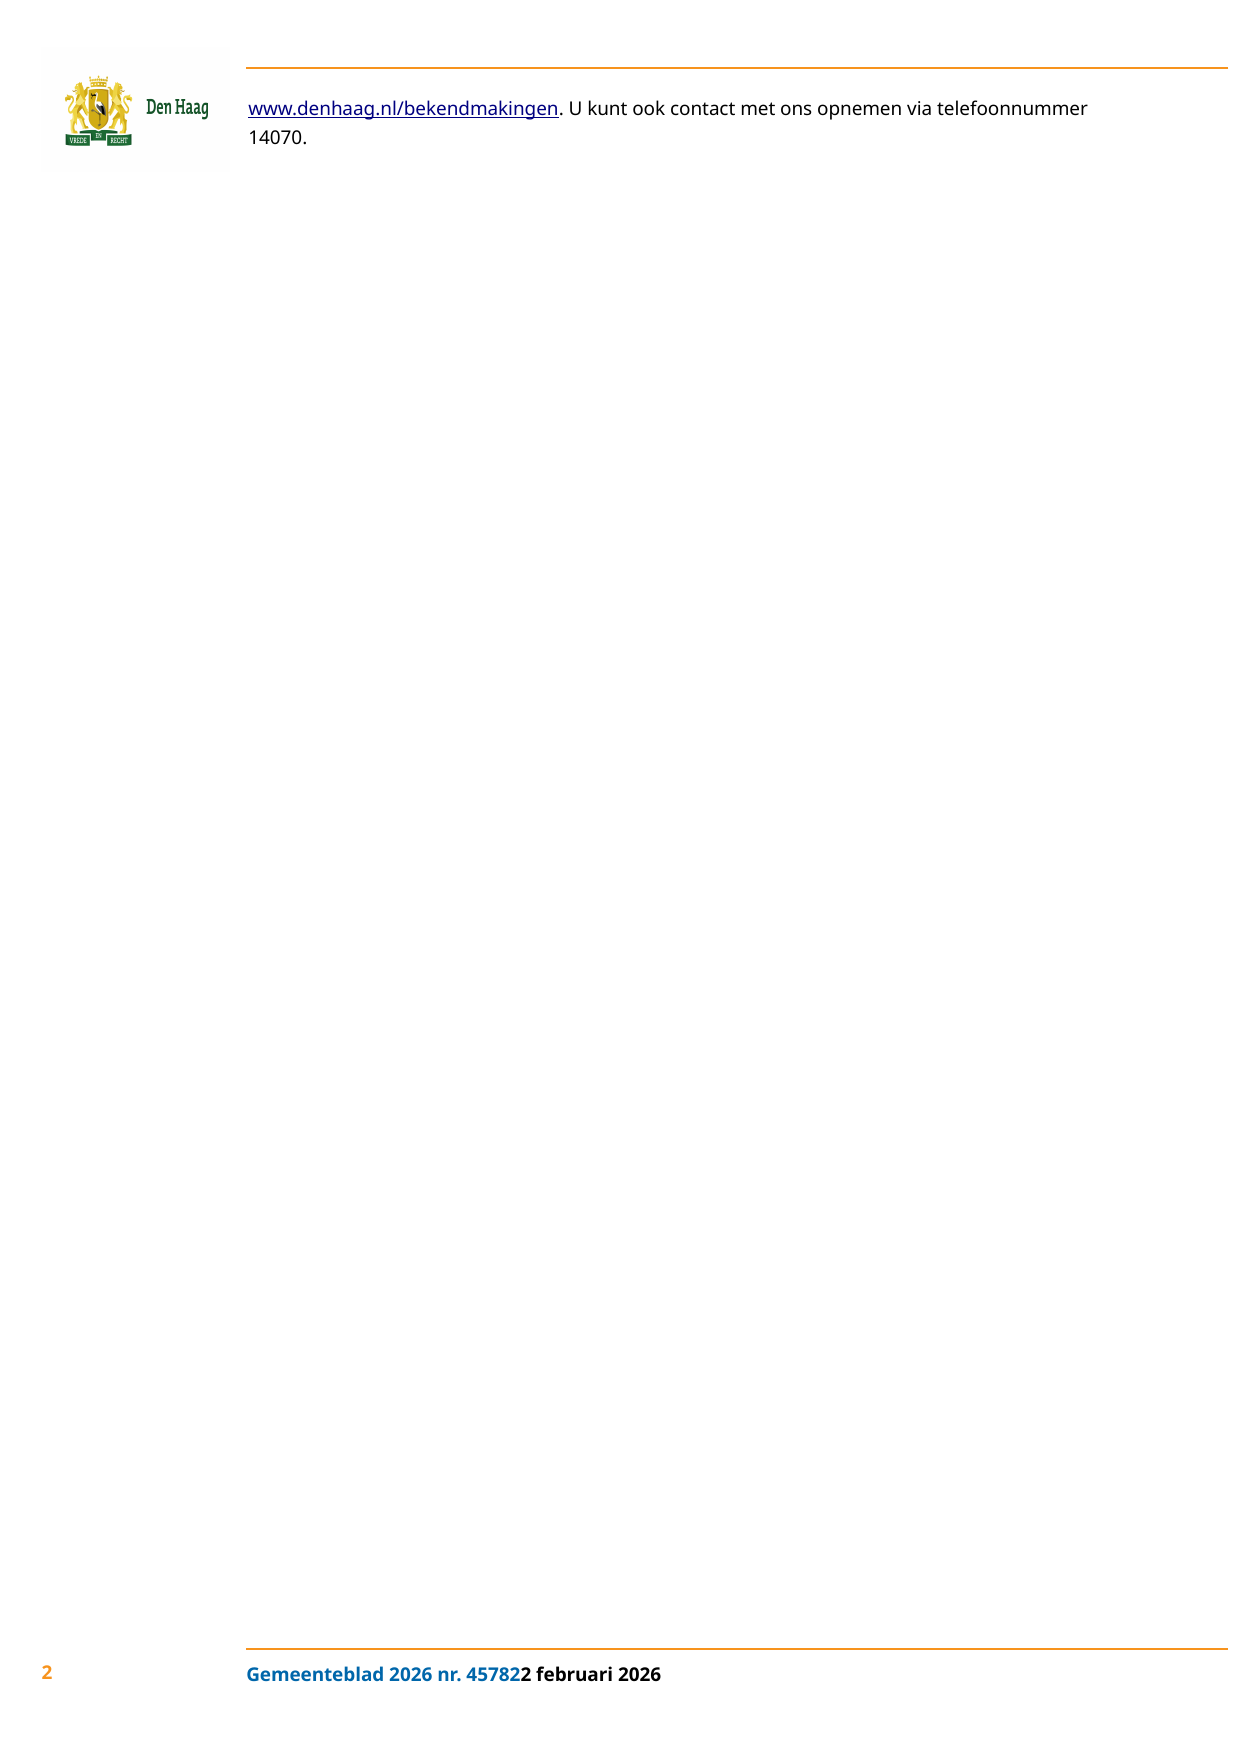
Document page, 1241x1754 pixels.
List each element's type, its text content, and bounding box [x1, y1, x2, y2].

text www.denhaag.nl/bekendmakingen. U kunt ook contact met ons opnemen via telefoonnummer 14070. [248, 95, 1152, 150]
picture [41, 47, 231, 172]
